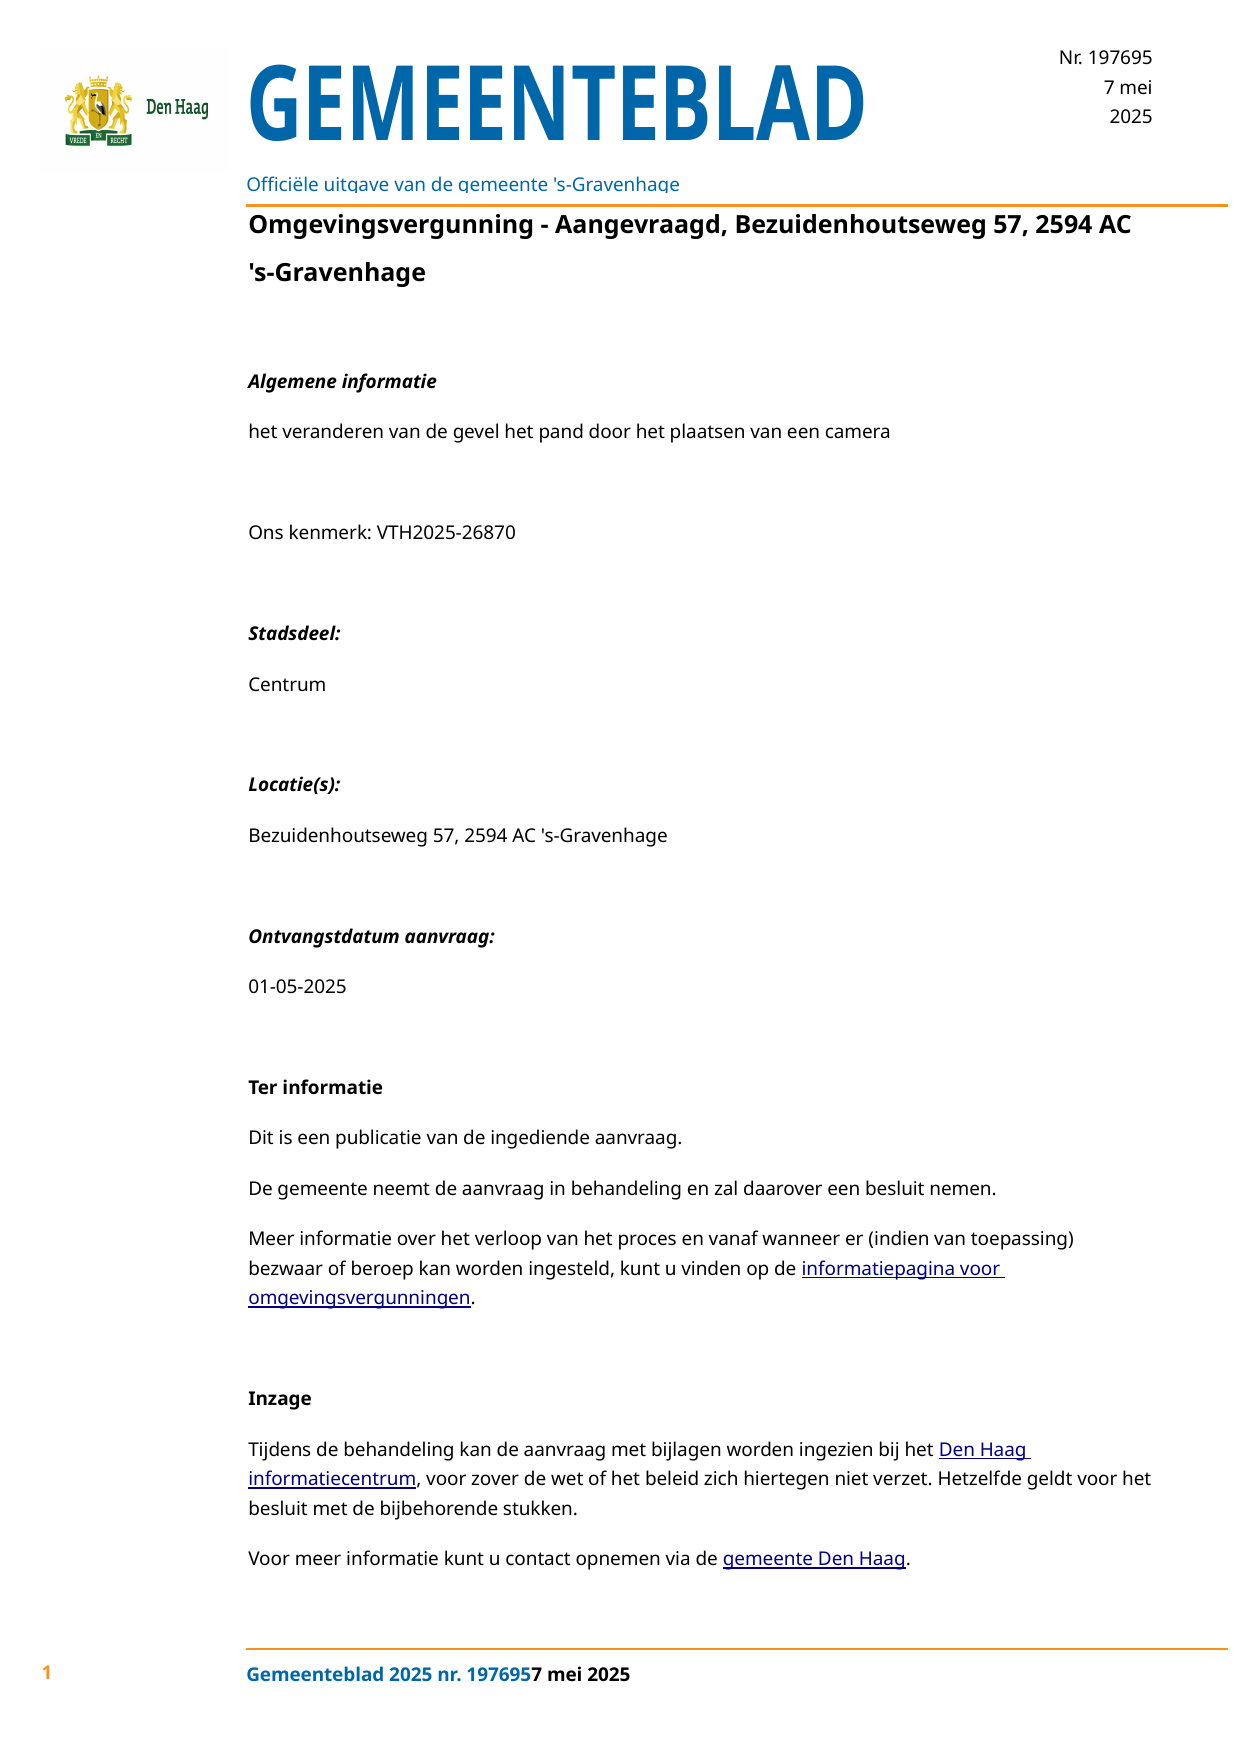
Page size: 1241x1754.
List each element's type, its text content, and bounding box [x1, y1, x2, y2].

text Dit is een publicatie van de ingediende aanvraag. [248, 1124, 1152, 1150]
text Omgevingsvergunning - Aangevraagd, Bezuidenhoutseweg 57, 2594 AC 's-Gravenhage [248, 207, 1152, 288]
text het veranderen van de gevel het pand door het plaatsen van een camera [248, 419, 1152, 444]
text Centrum [248, 671, 1152, 697]
text 01-05-2025 [248, 973, 1152, 999]
text Bezuidenhoutseweg 57, 2594 AC 's-Gravenhage [248, 822, 1152, 848]
text Ontvangstdatum aanvraag: [248, 923, 1152, 949]
text Meer informatie over het verloop van het proces en vanaf wanneer er (indien van toepassing) bezwaar of beroep kan worden ingesteld, kunt u vinden op de informatiepagina voor omgevingsvergunningen. [248, 1225, 1152, 1310]
text Ons kenmerk: VTH2025-26870 [248, 519, 1152, 545]
text Locatie(s): [248, 772, 1152, 797]
text Ter informatie [248, 1074, 1152, 1100]
text Algemene informatie [248, 368, 1152, 394]
text Inzage [248, 1385, 1152, 1411]
picture [41, 47, 231, 172]
text De gemeente neemt de aanvraag in behandeling en zal daarover een besluit nemen. [248, 1175, 1152, 1201]
text Stadsdeel: [248, 620, 1152, 646]
text Tijdens de behandeling kan de aanvraag met bijlagen worden ingezien bij het Den Haag informatiecentrum, voor zover de wet of het beleid zich hiertegen niet verzet. Hetzelfde geldt voor het besluit met de bijbehorende stukken. [248, 1436, 1152, 1521]
text Voor meer informatie kunt u contact opnemen via de gemeente Den Haag. [248, 1545, 1152, 1571]
